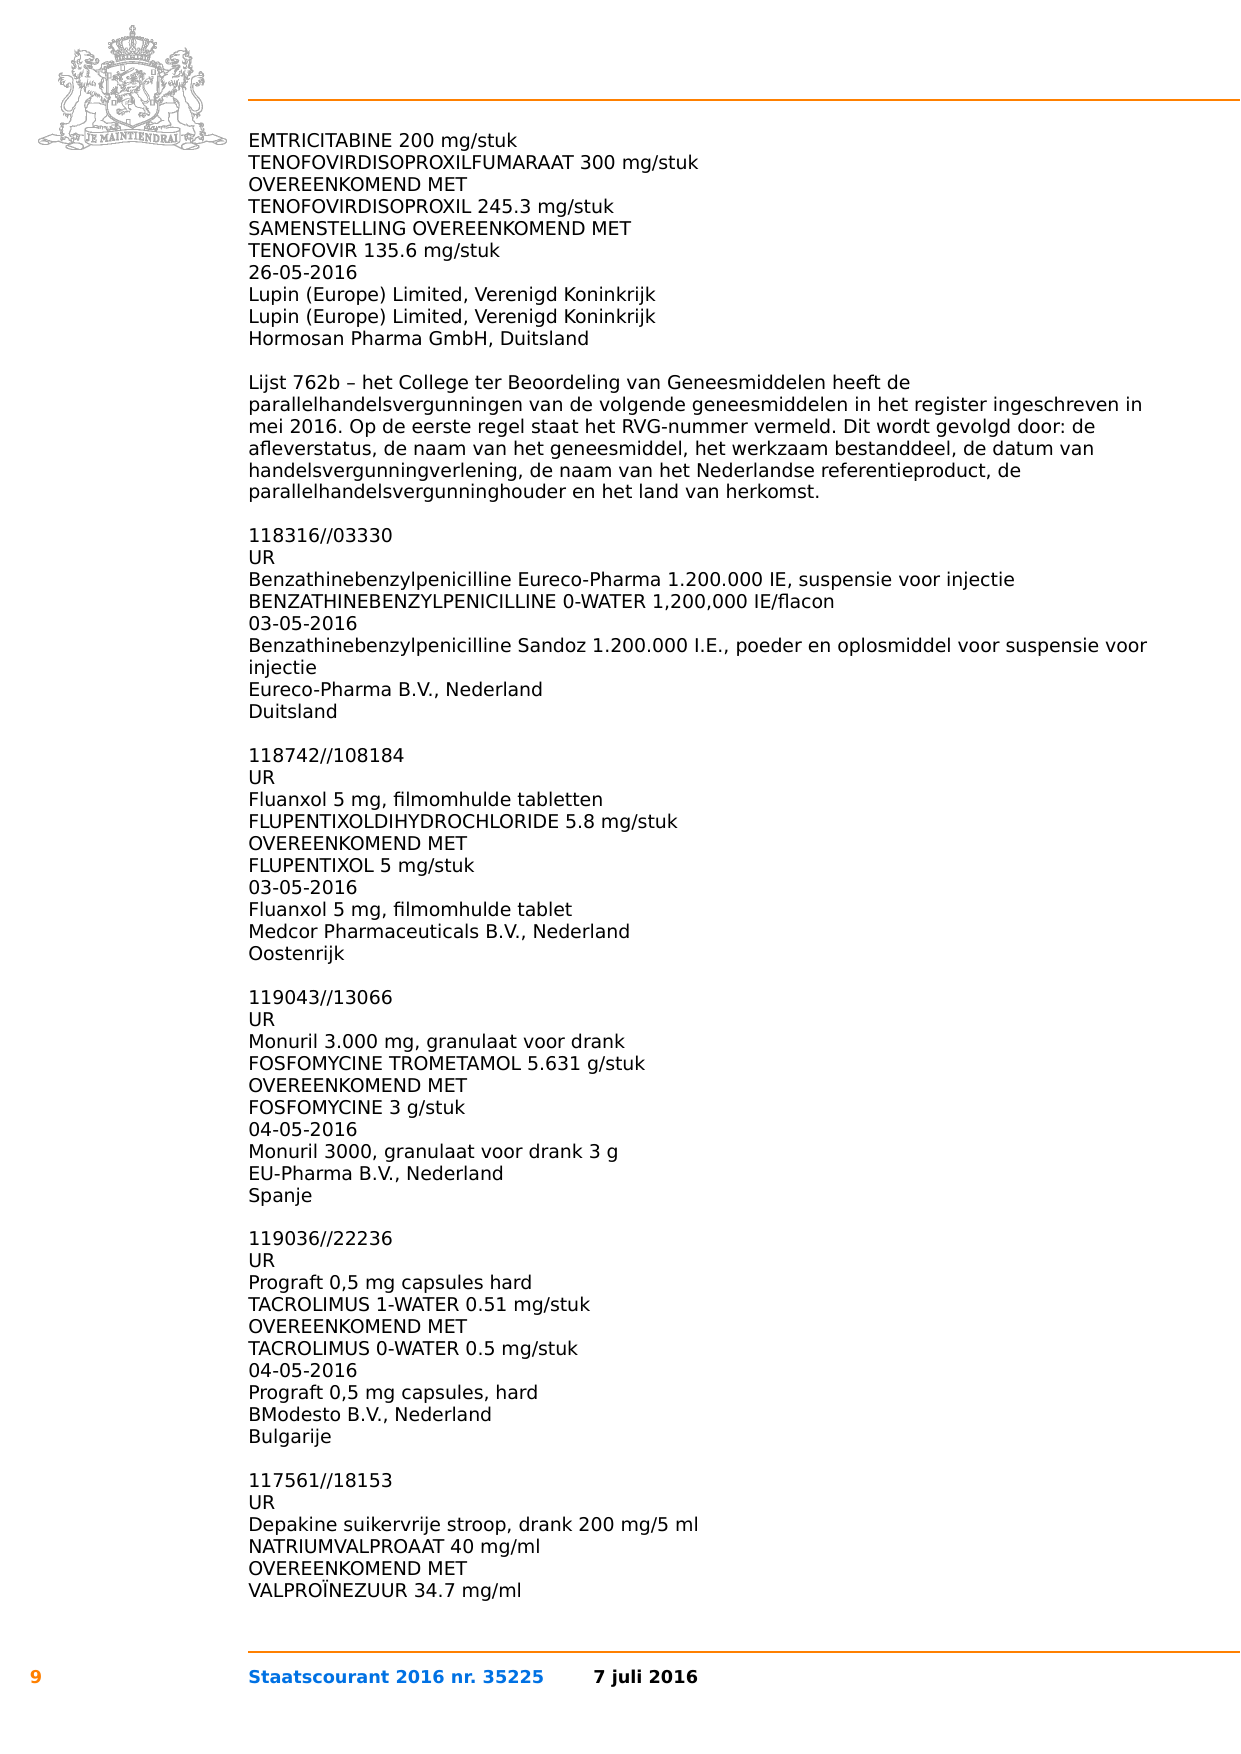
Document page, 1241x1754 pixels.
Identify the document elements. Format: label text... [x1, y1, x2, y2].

text 118742//108184 [248, 745, 1163, 767]
text VALPROÏNEZUUR 34.7 mg/ml [248, 1580, 1163, 1602]
text Duitsland [248, 701, 1163, 723]
text NATRIUMVALPROAAT 40 mg/ml [248, 1536, 1163, 1558]
text 04-05-2016 [248, 1360, 1163, 1382]
text UR [248, 1492, 1163, 1514]
text Bulgarije [248, 1426, 1163, 1448]
text Hormosan Pharma GmbH, Duitsland [248, 328, 1163, 350]
text 117561//18153 [248, 1470, 1163, 1492]
text UR [248, 547, 1163, 569]
text TENOFOVIRDISOPROXILFUMARAAT 300 mg/stuk [248, 152, 1163, 174]
text FLUPENTIXOLDIHYDROCHLORIDE 5.8 mg/stuk [248, 811, 1163, 833]
text FOSFOMYCINE 3 g/stuk [248, 1097, 1163, 1118]
text 119036//22236 [248, 1228, 1163, 1250]
text EMTRICITABINE 200 mg/stuk [248, 130, 1163, 152]
text FOSFOMYCINE TROMETAMOL 5.631 g/stuk [248, 1053, 1163, 1074]
text TENOFOVIRDISOPROXIL 245.3 mg/stuk [248, 196, 1163, 218]
text TENOFOVIR 135.6 mg/stuk [248, 240, 1163, 262]
text Lupin (Europe) Limited, Verenigd Koninkrijk [248, 284, 1163, 306]
text Prograft 0,5 mg capsules hard [248, 1272, 1163, 1294]
text Oostenrijk [248, 943, 1163, 965]
text EU-Pharma B.V., Nederland [248, 1162, 1163, 1184]
text OVEREENKOMEND MET [248, 1074, 1163, 1097]
text Lupin (Europe) Limited, Verenigd Koninkrijk [248, 306, 1163, 328]
text Benzathinebenzylpenicilline Eureco-Pharma 1.200.000 IE, suspensie voor injectie [248, 569, 1163, 591]
text Eureco-Pharma B.V., Nederland [248, 679, 1163, 701]
text 118316//03330 [248, 525, 1163, 547]
text Fluanxol 5 mg, filmomhulde tabletten [248, 789, 1163, 811]
text OVEREENKOMEND MET [248, 833, 1163, 855]
text Benzathinebenzylpenicilline Sandoz 1.200.000 I.E., poeder en oplosmiddel voor suspensie voor injectie [248, 635, 1163, 679]
text UR [248, 767, 1163, 789]
text UR [248, 1009, 1163, 1031]
picture [38, 25, 227, 150]
text BModesto B.V., Nederland [248, 1404, 1163, 1426]
text Lijst 762b – het College ter Beoordeling van Geneesmiddelen heeft de parallelhandelsvergunningen van de volgende geneesmiddelen in het register ingeschreven in mei 2016. Op de eerste regel staat het RVG-nummer vermeld. Dit wordt gevolgd door: de afleverstatus, de naam van het geneesmiddel, het werkzaam bestanddeel, de datum van handelsvergunningverlening, de naam van het Nederlandse referentieproduct, de parallelhandelsvergunninghouder en het land van herkomst. [248, 372, 1163, 503]
text 26-05-2016 [248, 262, 1163, 284]
text OVEREENKOMEND MET [248, 174, 1163, 196]
text Prograft 0,5 mg capsules, hard [248, 1382, 1163, 1404]
text OVEREENKOMEND MET [248, 1316, 1163, 1338]
text SAMENSTELLING OVEREENKOMEND MET [248, 218, 1163, 240]
text 04-05-2016 [248, 1118, 1163, 1141]
text Spanje [248, 1184, 1163, 1206]
text Monuril 3000, granulaat voor drank 3 g [248, 1141, 1163, 1162]
text UR [248, 1250, 1163, 1272]
text 03-05-2016 [248, 613, 1163, 635]
text Depakine suikervrije stroop, drank 200 mg/5 ml [248, 1514, 1163, 1536]
text Monuril 3.000 mg, granulaat voor drank [248, 1031, 1163, 1053]
text 119043//13066 [248, 987, 1163, 1009]
text TACROLIMUS 0-WATER 0.5 mg/stuk [248, 1338, 1163, 1360]
text TACROLIMUS 1-WATER 0.51 mg/stuk [248, 1294, 1163, 1316]
text BENZATHINEBENZYLPENICILLINE 0-WATER 1,200,000 IE/flacon [248, 591, 1163, 613]
text Medcor Pharmaceuticals B.V., Nederland [248, 921, 1163, 943]
text Fluanxol 5 mg, filmomhulde tablet [248, 899, 1163, 921]
text OVEREENKOMEND MET [248, 1558, 1163, 1580]
text 03-05-2016 [248, 877, 1163, 899]
text FLUPENTIXOL 5 mg/stuk [248, 855, 1163, 877]
